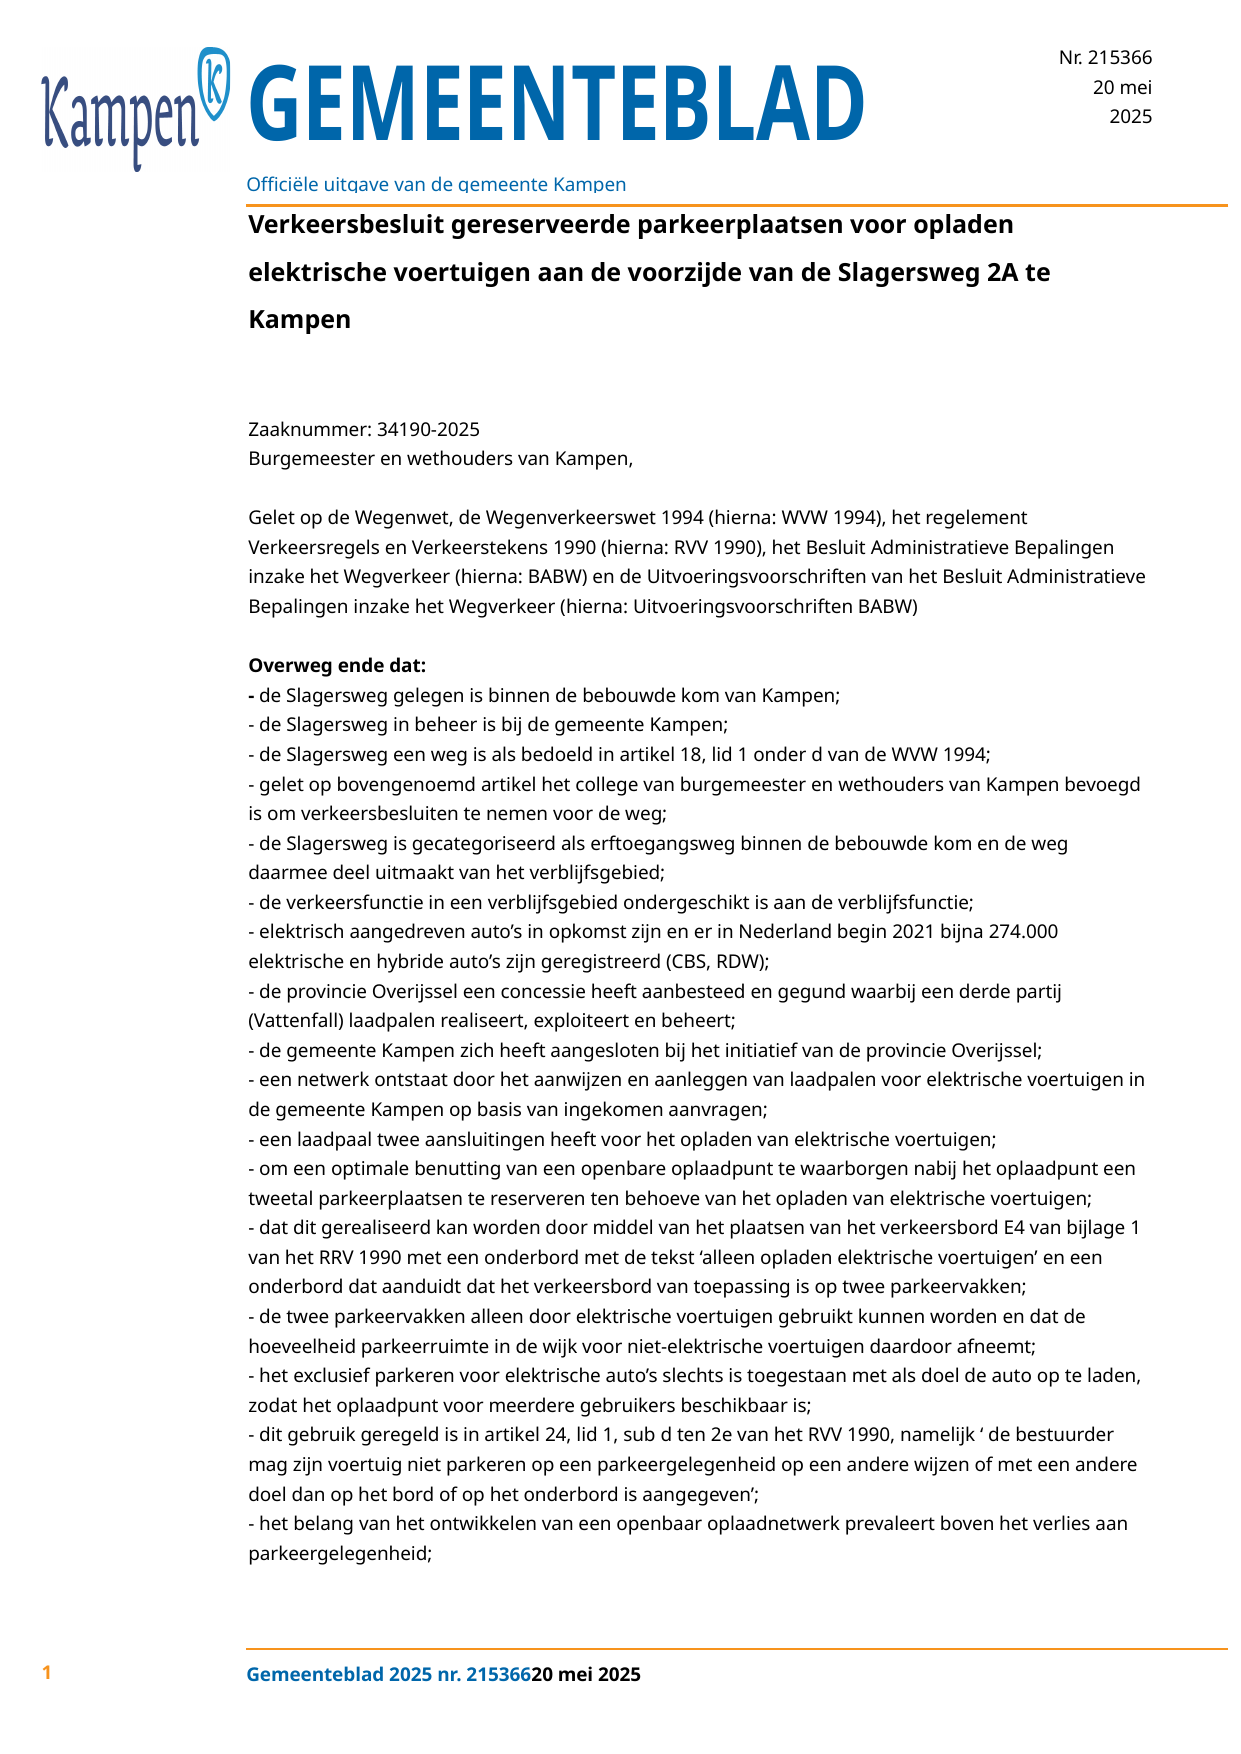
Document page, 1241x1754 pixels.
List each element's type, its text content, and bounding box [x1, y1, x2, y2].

text - om een optimale benutting van een openbare oplaadpunt te waarborgen nabij het oplaadpunt een tweetal parkeerplaatsen te reserveren ten behoeve van het opladen van elektrische voertuigen; [248, 1155, 1152, 1211]
text Gelet op de Wegenwet, de Wegenverkeerswet 1994 (hierna: WVW 1994), het regelement Verkeersregels en Verkeerstekens 1990 (hierna: RVV 1990), het Besluit Administratieve Bepalingen inzake het Wegverkeer (hierna: BABW) en de Uitvoeringsvoorschriften van het Besluit Administratieve Bepalingen inzake het Wegverkeer (hierna: Uitvoeringsvoorschriften BABW) [248, 504, 1152, 619]
text - een netwerk ontstaat door het aanwijzen en aanleggen van laadpalen voor elektrische voertuigen in de gemeente Kampen op basis van ingekomen aanvragen; [248, 1067, 1152, 1122]
text Burgemeester en wethouders van Kampen, [248, 445, 1152, 471]
text - een laadpaal twee aansluitingen heeft voor het opladen van elektrische voertuigen; [248, 1126, 1152, 1152]
text Zaaknummer: 34190-2025 [248, 416, 1152, 442]
text Verkeersbesluit gereserveerde parkeerplaatsen voor opladen elektrische voertuigen aan de voorzijde van de Slagersweg 2A te Kampen [248, 207, 1152, 336]
text - de Slagersweg een weg is als bedoeld in artikel 18, lid 1 onder d van de WVW 1994; [248, 741, 1152, 767]
text - de Slagersweg in beheer is bij de gemeente Kampen; [248, 712, 1152, 737]
text - de verkeersfunctie in een verblijfsgebied ondergeschikt is aan de verblijfsfunctie; [248, 889, 1152, 915]
picture [41, 47, 231, 172]
text - de twee parkeervakken alleen door elektrische voertuigen gebruikt kunnen worden en dat de hoeveelheid parkeerruimte in de wijk voor niet-elektrische voertuigen daardoor afneemt; [248, 1303, 1152, 1359]
text - gelet op bovengenoemd artikel het college van burgemeester en wethouders van Kampen bevoegd is om verkeersbesluiten te nemen voor de weg; [248, 771, 1152, 826]
text - de gemeente Kampen zich heeft aangesloten bij het initiatief van de provincie Overijssel; [248, 1037, 1152, 1063]
text Overweg ende dat: [248, 652, 1152, 678]
text - dat dit gerealiseerd kan worden door middel van het plaatsen van het verkeersbord E4 van bijlage 1 van het RRV 1990 met een onderbord met de tekst ‘alleen opladen elektrische voertuigen’ en een onderbord dat aanduidt dat het verkeersbord van toepassing is op twee parkeervakken; [248, 1214, 1152, 1299]
text - de Slagersweg gelegen is binnen de bebouwde kom van Kampen; [248, 682, 1152, 708]
text - het belang van het ontwikkelen van een openbaar oplaadnetwerk prevaleert boven het verlies aan parkeergelegenheid; [248, 1510, 1152, 1566]
text - elektrisch aangedreven auto’s in opkomst zijn en er in Nederland begin 2021 bijna 274.000 elektrische en hybride auto’s zijn geregistreerd (CBS, RDW); [248, 919, 1152, 974]
text - het exclusief parkeren voor elektrische auto’s slechts is toegestaan met als doel de auto op te laden, zodat het oplaadpunt voor meerdere gebruikers beschikbaar is; [248, 1362, 1152, 1418]
text - dit gebruik geregeld is in artikel 24, lid 1, sub d ten 2e van het RVV 1990, namelijk ‘ de bestuurder mag zijn voertuig niet parkeren op een parkeergelegenheid op een andere wijzen of met een andere doel dan op het bord of op het onderbord is aangegeven’; [248, 1422, 1152, 1507]
text - de Slagersweg is gecategoriseerd als erftoegangsweg binnen de bebouwde kom en de weg daarmee deel uitmaakt van het verblijfsgebied; [248, 830, 1152, 885]
text - de provincie Overijssel een concessie heeft aanbesteed en gegund waarbij een derde partij (Vattenfall) laadpalen realiseert, exploiteert en beheert; [248, 978, 1152, 1033]
